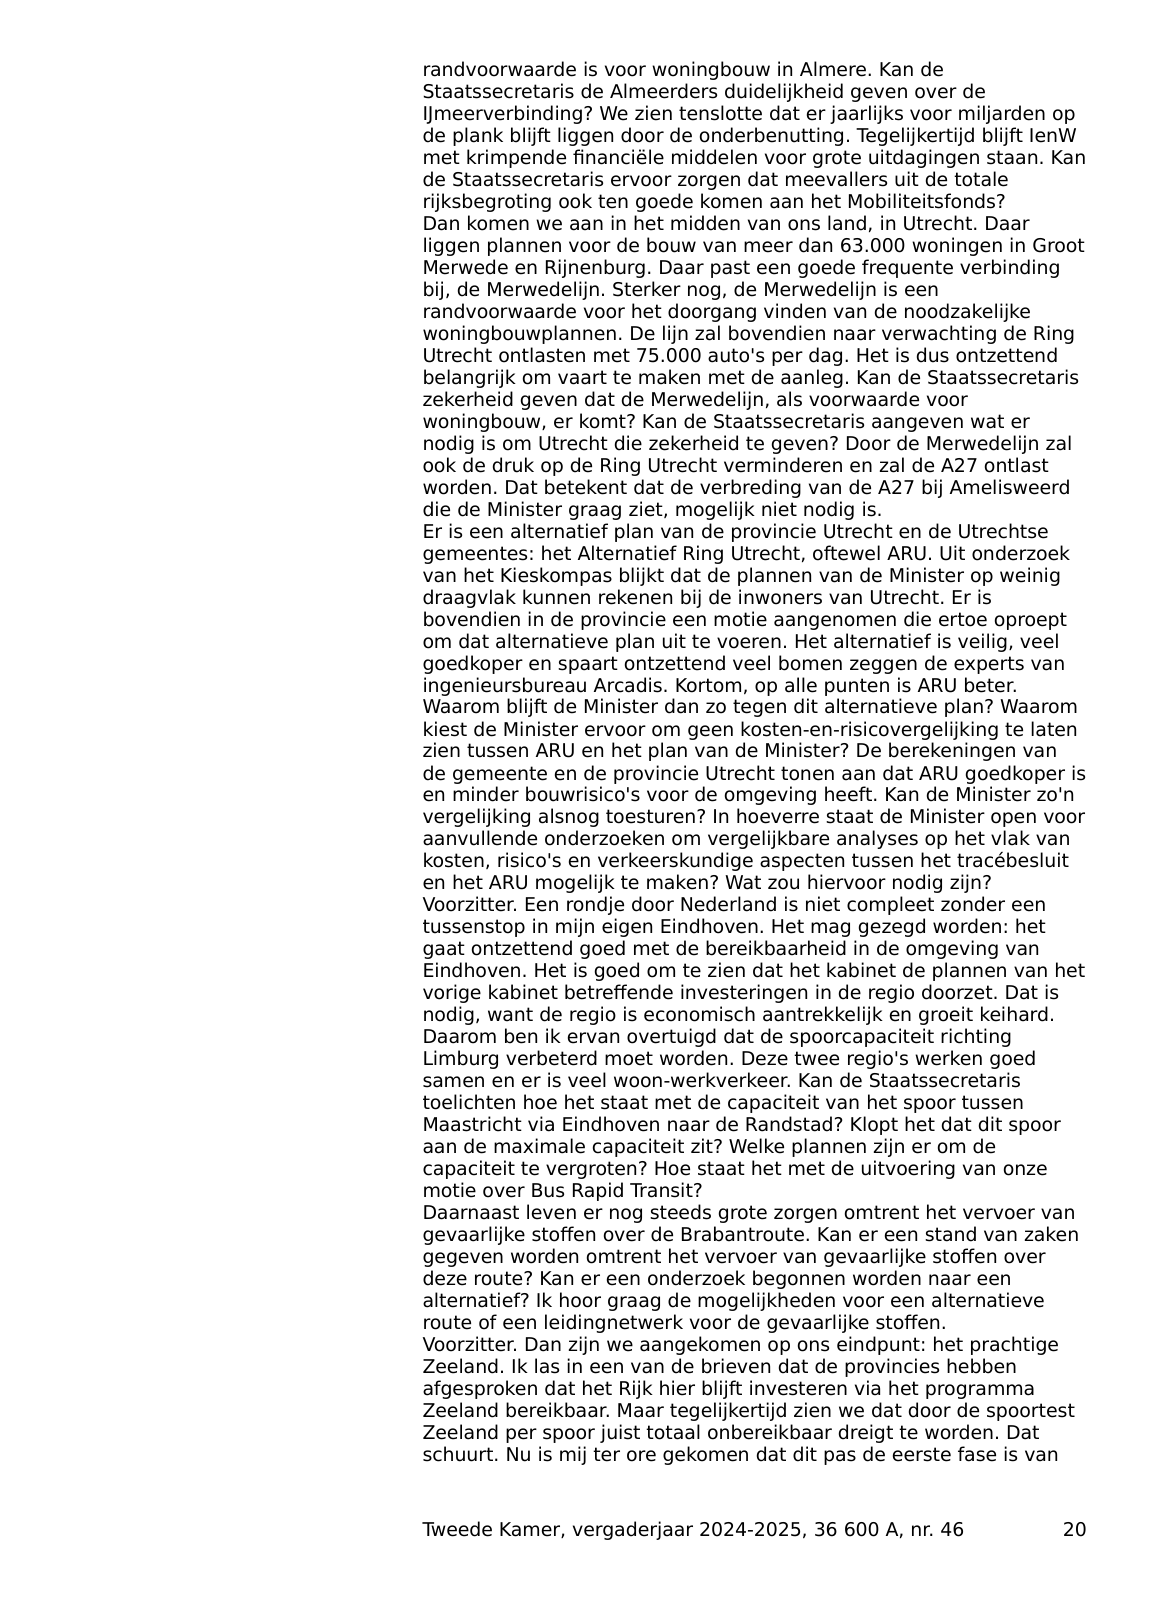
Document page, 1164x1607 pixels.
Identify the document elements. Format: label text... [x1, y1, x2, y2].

text Daarnaast leven er nog steeds grote zorgen omtrent het vervoer van gevaarlijke stoffen over de Brabantroute. Kan er een stand van zaken gegeven worden omtrent het vervoer van gevaarlijke stoffen over deze route? Kan er een onderzoek begonnen worden naar een alternatief? Ik hoor graag de mogelijkheden voor een alternatieve route of een leidingnetwerk voor de gevaarlijke stoffen. [422, 1202, 1087, 1334]
text Dan komen we aan in het midden van ons land, in Utrecht. Daar liggen plannen voor de bouw van meer dan 63.000 woningen in Groot Merwede en Rijnenburg. Daar past een goede frequente verbinding bij, de Merwedelijn. Sterker nog, de Merwedelijn is een randvoorwaarde voor het doorgang vinden van de noodzakelijke woningbouwplannen. De lijn zal bovendien naar verwachting de Ring Utrecht ontlasten met 75.000 auto's per dag. Het is dus ontzettend belangrijk om vaart te maken met de aanleg. Kan de Staatssecretaris zekerheid geven dat de Merwedelijn, als voorwaarde voor woningbouw, er komt? Kan de Staatssecretaris aangeven wat er nodig is om Utrecht die zekerheid te geven? Door de Merwedelijn zal ook de druk op de Ring Utrecht verminderen en zal de A27 ontlast worden. Dat betekent dat de verbreding van de A27 bij Amelisweerd die de Minister graag ziet, mogelijk niet nodig is. [422, 213, 1087, 521]
text Voorzitter. Dan zijn we aangekomen op ons eindpunt: het prachtige Zeeland. Ik las in een van de brieven dat de provincies hebben afgesproken dat het Rijk hier blijft investeren via het programma Zeeland bereikbaar. Maar tegelijkertijd zien we dat door de spoortest Zeeland per spoor juist totaal onbereikbaar dreigt te worden. Dat schuurt. Nu is mij ter ore gekomen dat dit pas de eerste fase is van [422, 1334, 1087, 1466]
text randvoorwaarde is voor woningbouw in Almere. Kan de Staatssecretaris de Almeerders duidelijkheid geven over de IJmeerverbinding? We zien tenslotte dat er jaarlijks voor miljarden op de plank blijft liggen door de onderbenutting. Tegelijkertijd blijft IenW met krimpende financiële middelen voor grote uitdagingen staan. Kan de Staatssecretaris ervoor zorgen dat meevallers uit de totale rijksbegroting ook ten goede komen aan het Mobiliteitsfonds? [422, 59, 1087, 213]
text Er is een alternatief plan van de provincie Utrecht en de Utrechtse gemeentes: het Alternatief Ring Utrecht, oftewel ARU. Uit onderzoek van het Kieskompas blijkt dat de plannen van de Minister op weinig draagvlak kunnen rekenen bij de inwoners van Utrecht. Er is bovendien in de provincie een motie aangenomen die ertoe oproept om dat alternatieve plan uit te voeren. Het alternatief is veilig, veel goedkoper en spaart ontzettend veel bomen zeggen de experts van ingenieursbureau Arcadis. Kortom, op alle punten is ARU beter. Waarom blijft de Minister dan zo tegen dit alternatieve plan? Waarom kiest de Minister ervoor om geen kosten-en-risicovergelijking te laten zien tussen ARU en het plan van de Minister? De berekeningen van de gemeente en de provincie Utrecht tonen aan dat ARU goedkoper is en minder bouwrisico's voor de omgeving heeft. Kan de Minister zo'n vergelijking alsnog toesturen? In hoeverre staat de Minister open voor aanvullende onderzoeken om vergelijkbare analyses op het vlak van kosten, risico's en verkeerskundige aspecten tussen het tracébesluit en het ARU mogelijk te maken? Wat zou hiervoor nodig zijn? [422, 521, 1087, 894]
text Voorzitter. Een rondje door Nederland is niet compleet zonder een tussenstop in mijn eigen Eindhoven. Het mag gezegd worden: het gaat ontzettend goed met de bereikbaarheid in de omgeving van Eindhoven. Het is goed om te zien dat het kabinet de plannen van het vorige kabinet betreffende investeringen in de regio doorzet. Dat is nodig, want de regio is economisch aantrekkelijk en groeit keihard. Daarom ben ik ervan overtuigd dat de spoorcapaciteit richting Limburg verbeterd moet worden. Deze twee regio's werken goed samen en er is veel woon-werkverkeer. Kan de Staatssecretaris toelichten hoe het staat met de capaciteit van het spoor tussen Maastricht via Eindhoven naar de Randstad? Klopt het dat dit spoor aan de maximale capaciteit zit? Welke plannen zijn er om de capaciteit te vergroten? Hoe staat het met de uitvoering van onze motie over Bus Rapid Transit? [422, 894, 1087, 1202]
